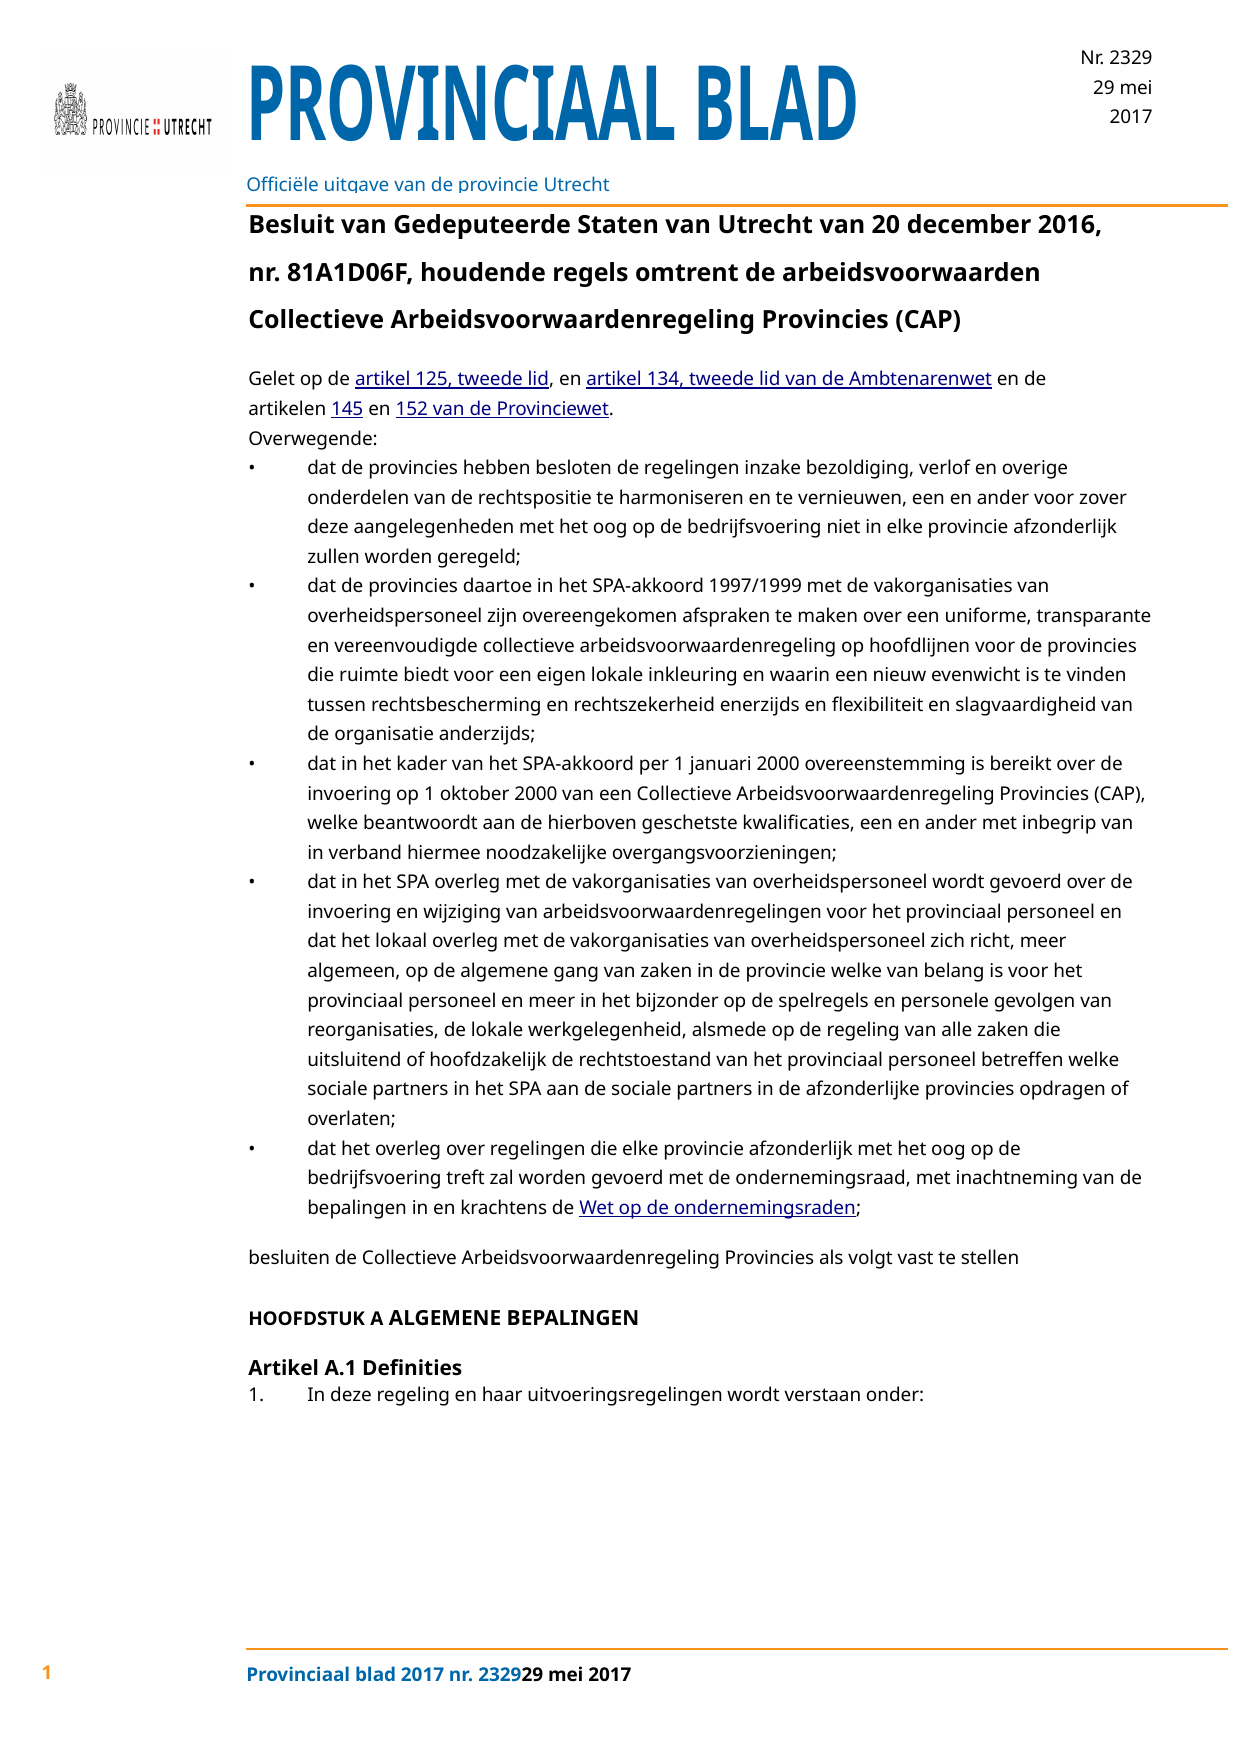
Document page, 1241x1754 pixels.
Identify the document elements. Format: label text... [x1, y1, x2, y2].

text besluiten de Collectieve Arbeidsvoorwaardenregeling Provincies als volgt vast te stellen [248, 1244, 1152, 1270]
list dat de provincies hebben besloten de regelingen inzake bezoldiging, verlof en overige onderdelen van de rechtspositie te harmoniseren en te vernieuwen, een en ander voor zover deze aangelegenheden met het oog op de bedrijfsvoering niet in elke provincie afzonderlijk zullen worden geregeld; [248, 454, 1152, 569]
list dat het overleg over regelingen die elke provincie afzonderlijk met het oog op de bedrijfsvoering treft zal worden gevoerd met de ondernemingsraad, met inachtneming van de bepalingen in en krachtens de Wet op de ondernemingsraden; [248, 1135, 1152, 1219]
text Overwegende: [248, 425, 1152, 450]
list dat de provincies daartoe in het SPA-akkoord 1997/1999 met de vakorganisaties van overheidspersoneel zijn overeengekomen afspraken te maken over een uniforme, transparante en vereenvoudigde collectieve arbeidsvoorwaardenregeling op hoofdlijnen voor de provincies die ruimte biedt voor een eigen lokale inkleuring en waarin een nieuw evenwicht is te vinden tussen rechtsbescherming en rechtszekerheid enerzijds en flexibiliteit en slagvaardigheid van de organisatie anderzijds; [248, 573, 1152, 746]
picture [41, 47, 231, 172]
text Gelet op de artikel 125, tweede lid, en artikel 134, tweede lid van de Ambtenarenwet en de artikelen 145 en 152 van de Provinciewet. [248, 366, 1152, 421]
text Artikel A.1 Definities [248, 1353, 1152, 1381]
list dat in het SPA overleg met de vakorganisaties van overheidspersoneel wordt gevoerd over de invoering en wijziging van arbeidsvoorwaardenregelingen voor het provinciaal personeel en dat het lokaal overleg met de vakorganisaties van overheidspersoneel zich richt, meer algemeen, op de algemene gang van zaken in de provincie welke van belang is voor het provinciaal personeel en meer in het bijzonder op de spelregels en personele gevolgen van reorganisaties, de lokale werkgelegenheid, alsmede op de regeling van alle zaken die uitsluitend of hoofdzakelijk de rechtstoestand van het provinciaal personeel betreffen welke sociale partners in het SPA aan de sociale partners in de afzonderlijke provincies opdragen of overlaten; [248, 868, 1152, 1131]
list In deze regeling en haar uitvoeringsregelingen wordt verstaan onder: [248, 1381, 1152, 1407]
list dat in het kader van het SPA-akkoord per 1 januari 2000 overeenstemming is bereikt over de invoering op 1 oktober 2000 van een Collectieve Arbeidsvoorwaardenregeling Provincies (CAP), welke beantwoordt aan de hierboven geschetste kwalificaties, een en ander met inbegrip van in verband hiermee noodzakelijke overgangsvoorzieningen; [248, 750, 1152, 864]
text HOOFDSTUK A ALGEMENE BEPALINGEN [248, 1303, 1152, 1332]
text Besluit van Gedeputeerde Staten van Utrecht van 20 december 2016, nr. 81A1D06F, houdende regels omtrent de arbeidsvoorwaarden Collectieve Arbeidsvoorwaardenregeling Provincies (CAP) [248, 207, 1152, 336]
